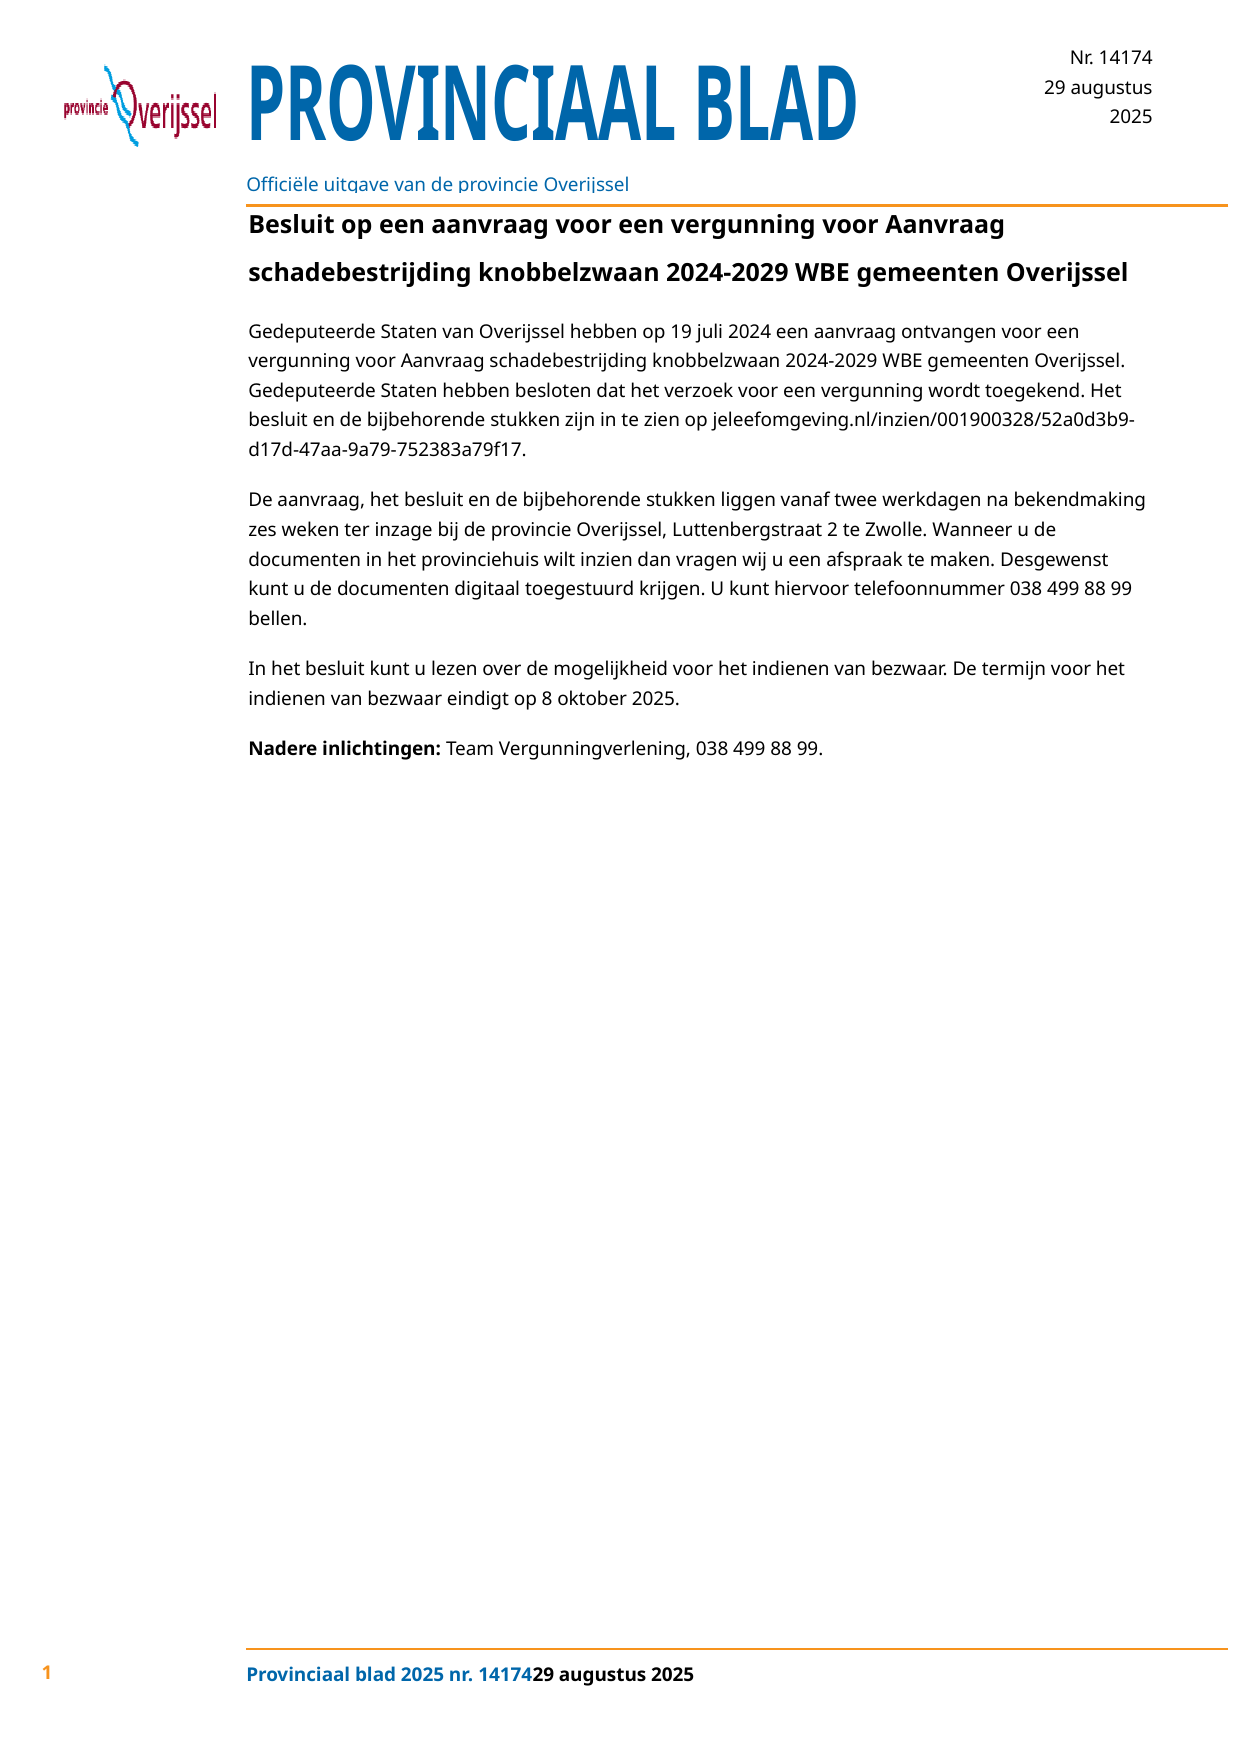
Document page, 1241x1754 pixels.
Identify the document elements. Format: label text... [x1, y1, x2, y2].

text Nadere inlichtingen: Team Vergunningverlening, 038 499 88 99. [248, 735, 1152, 761]
text Besluit op een aanvraag voor een vergunning voor Aanvraag schadebestrijding knobbelzwaan 2024-2029 WBE gemeenten Overijssel [248, 207, 1152, 288]
text In het besluit kunt u lezen over de mogelijkheid voor het indienen van bezwaar. De termijn voor het indienen van bezwaar eindigt op 8 oktober 2025. [248, 655, 1152, 711]
text De aanvraag, het besluit en de bijbehorende stukken liggen vanaf twee werkdagen na bekendmaking zes weken ter inzage bij de provincie Overijssel, Luttenbergstraat 2 te Zwolle. Wanneer u de documenten in het provinciehuis wilt inzien dan vragen wij u een afspraak te maken. Desgewenst kunt u de documenten digitaal toegestuurd krijgen. U kunt hiervoor telefoonnummer 038 499 88 99 bellen. [248, 487, 1152, 631]
picture [41, 47, 231, 172]
text Gedeputeerde Staten van Overijssel hebben op 19 juli 2024 een aanvraag ontvangen voor een vergunning voor Aanvraag schadebestrijding knobbelzwaan 2024-2029 WBE gemeenten Overijssel. Gedeputeerde Staten hebben besloten dat het verzoek voor een vergunning wordt toegekend. Het besluit en de bijbehorende stukken zijn in te zien op jeleefomgeving.nl/inzien/001900328/52a0d3b9-d17d-47aa-9a79-752383a79f17. [248, 318, 1152, 462]
